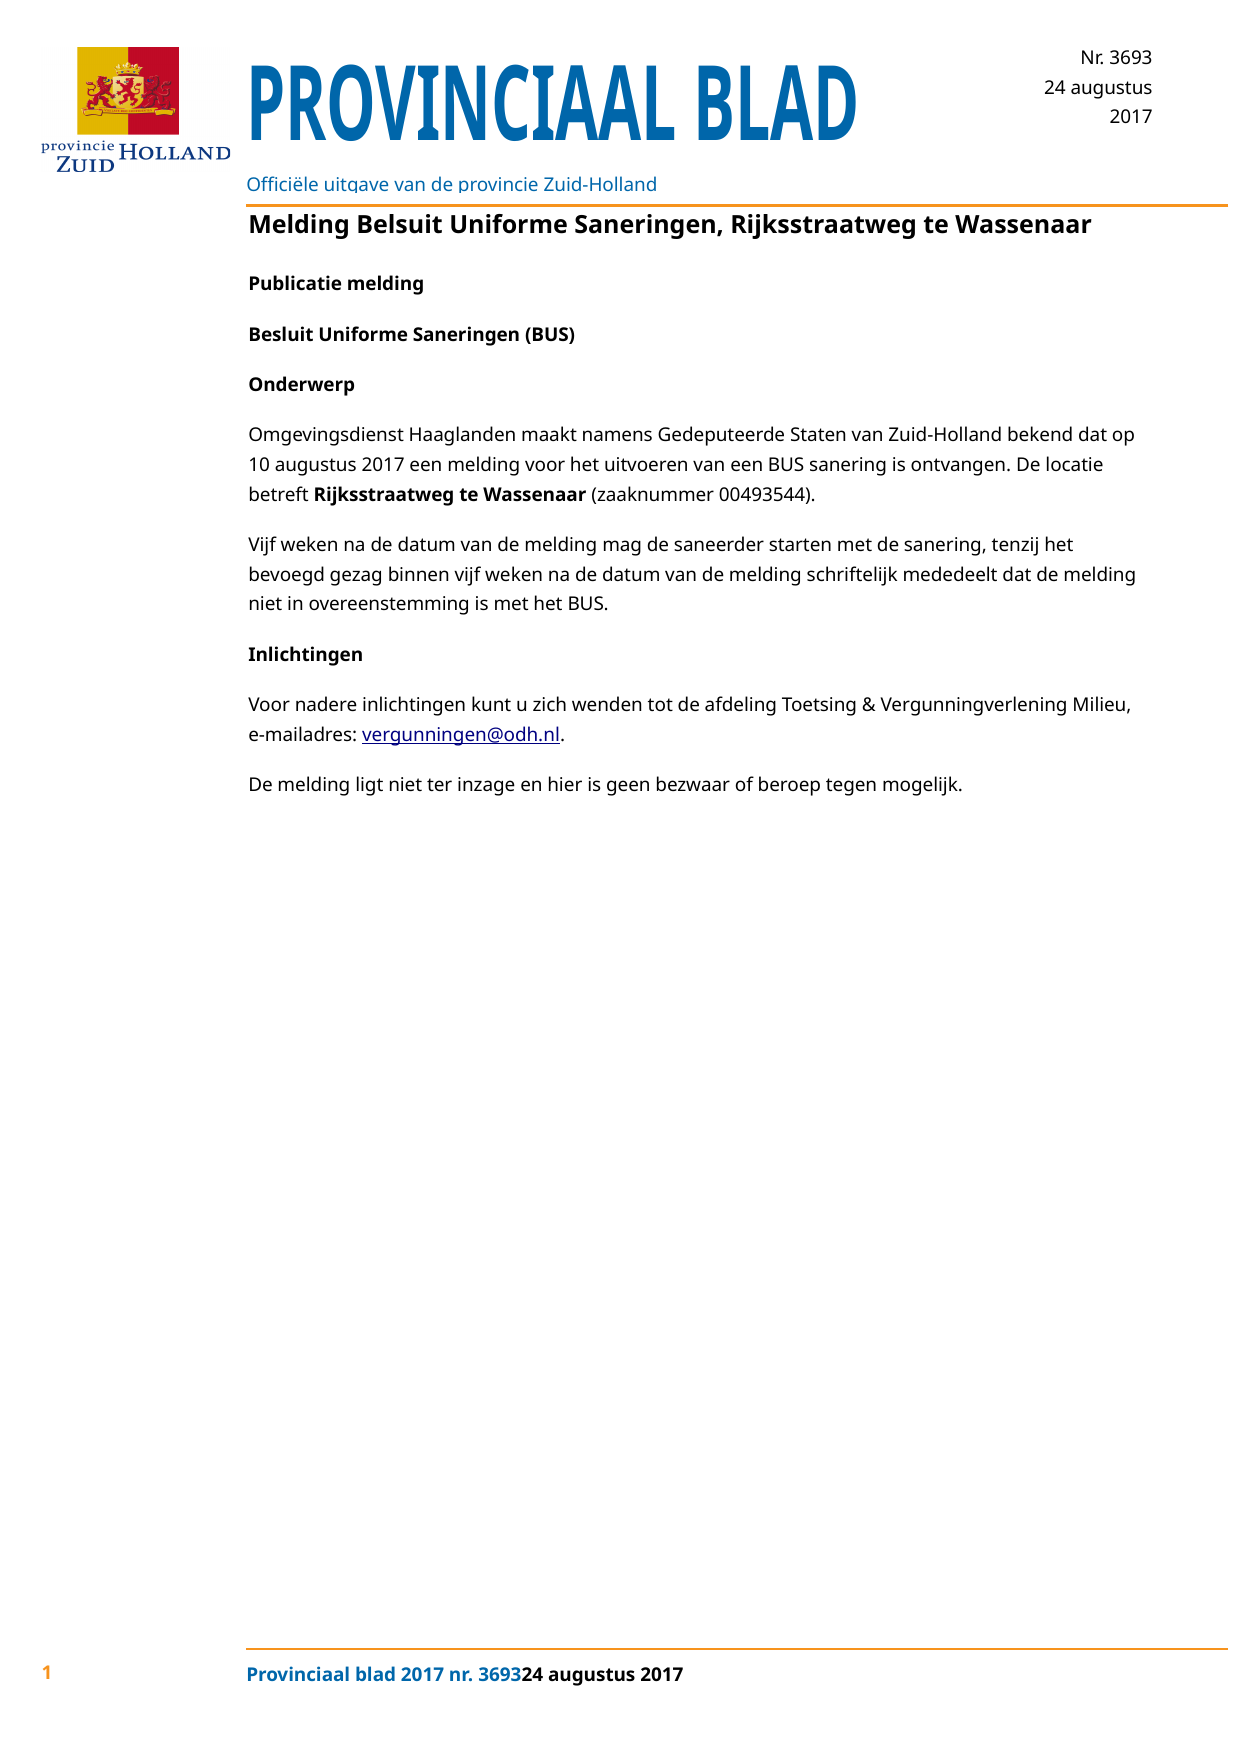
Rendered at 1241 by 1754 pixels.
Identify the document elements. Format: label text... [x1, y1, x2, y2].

text Inlichtingen [248, 641, 1152, 666]
text Voor nadere inlichtingen kunt u zich wenden tot de afdeling Toetsing & Vergunningverlening Milieu, e-mailadres: vergunningen@odh.nl. [248, 691, 1152, 746]
text Besluit Uniforme Saneringen (BUS) [248, 321, 1152, 346]
text Vijf weken na de datum van de melding mag de saneerder starten met de sanering, tenzij het bevoegd gezag binnen vijf weken na de datum van de melding schriftelijk mededeelt dat de melding niet in overeenstemming is met het BUS. [248, 531, 1152, 616]
text Publicatie melding [248, 270, 1152, 296]
text Omgevingsdienst Haaglanden maakt namens Gedeputeerde Staten van Zuid-Holland bekend dat op 10 augustus 2017 een melding voor het uitvoeren van een BUS sanering is ontvangen. De locatie betreft Rijksstraatweg te Wassenaar (zaaknummer 00493544). [248, 422, 1152, 506]
text Onderwerp [248, 371, 1152, 397]
picture [41, 47, 231, 172]
text Melding Belsuit Uniforme Saneringen, Rijksstraatweg te Wassenaar [248, 207, 1152, 241]
text De melding ligt niet ter inzage en hier is geen bezwaar of beroep tegen mogelijk. [248, 771, 1152, 797]
